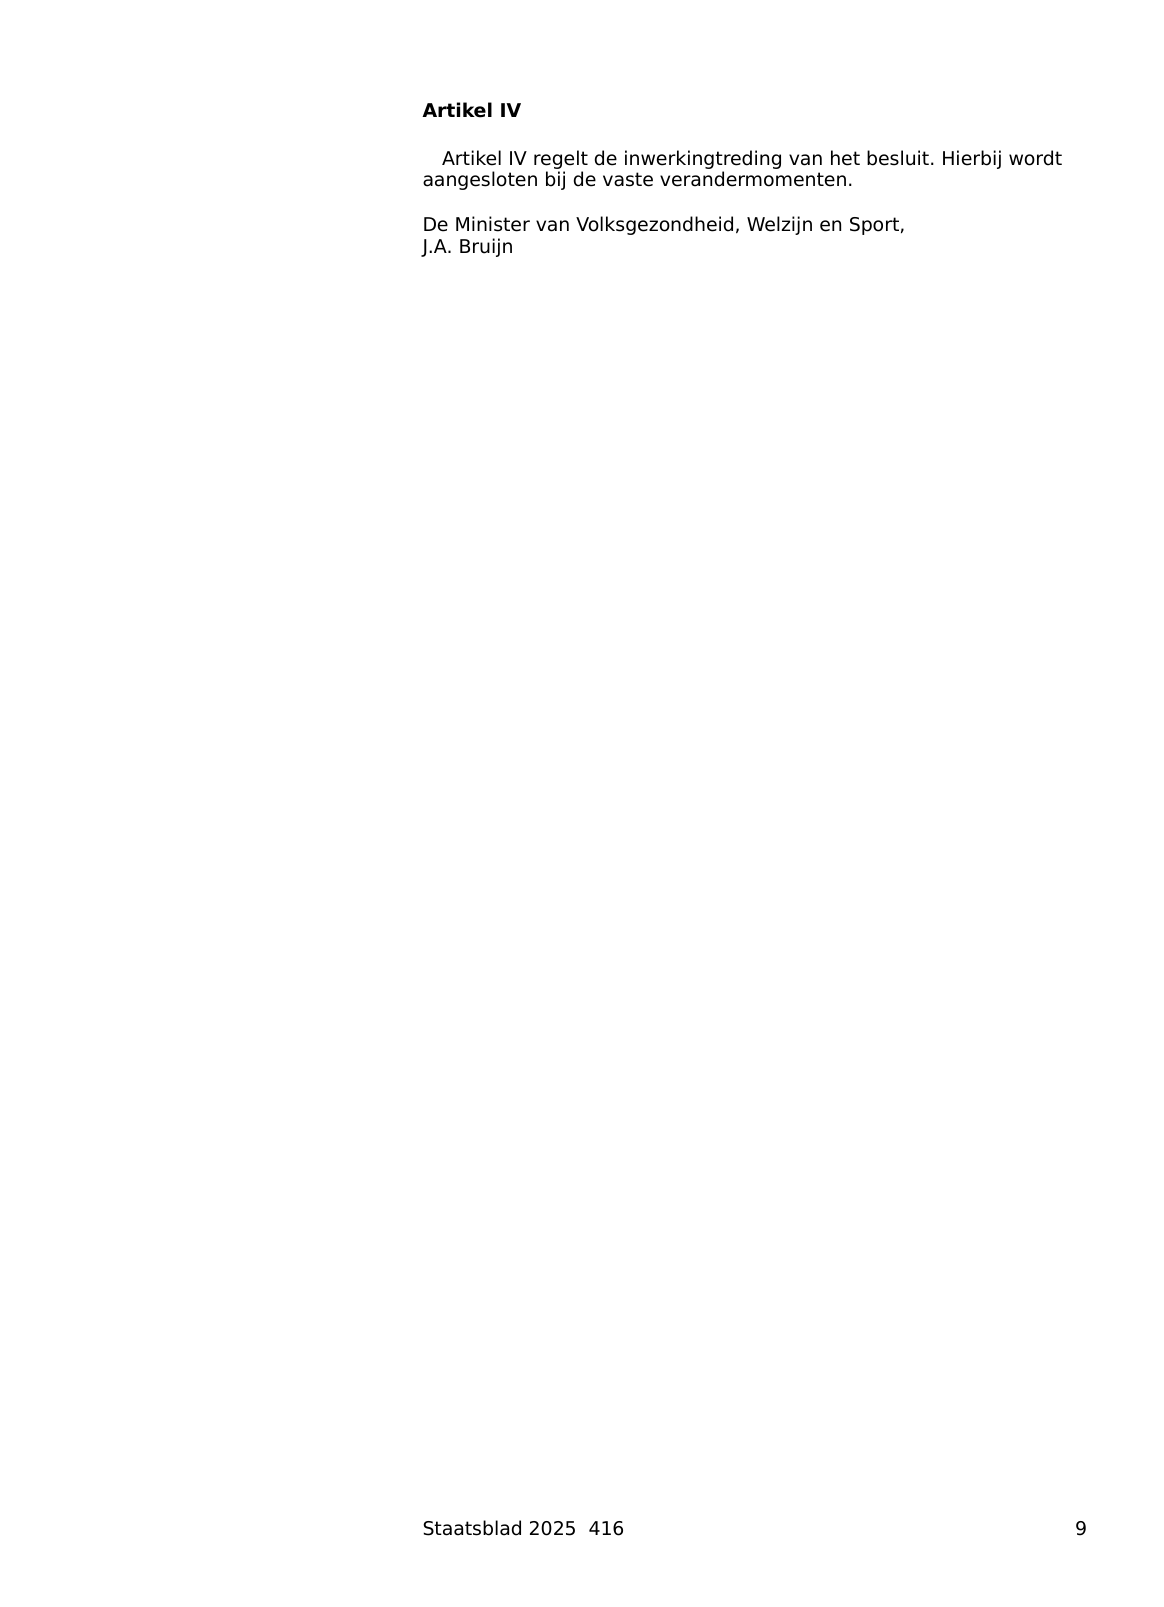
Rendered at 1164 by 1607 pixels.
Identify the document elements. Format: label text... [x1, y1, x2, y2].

subtitle Artikel IV [422, 100, 1087, 122]
text Artikel IV regelt de inwerkingtreding van het besluit. Hierbij wordt aangesloten bij de vaste verandermomenten. [422, 147, 1087, 191]
text De Minister van Volksgezondheid, Welzijn en Sport, J.A. Bruijn [422, 213, 1087, 257]
